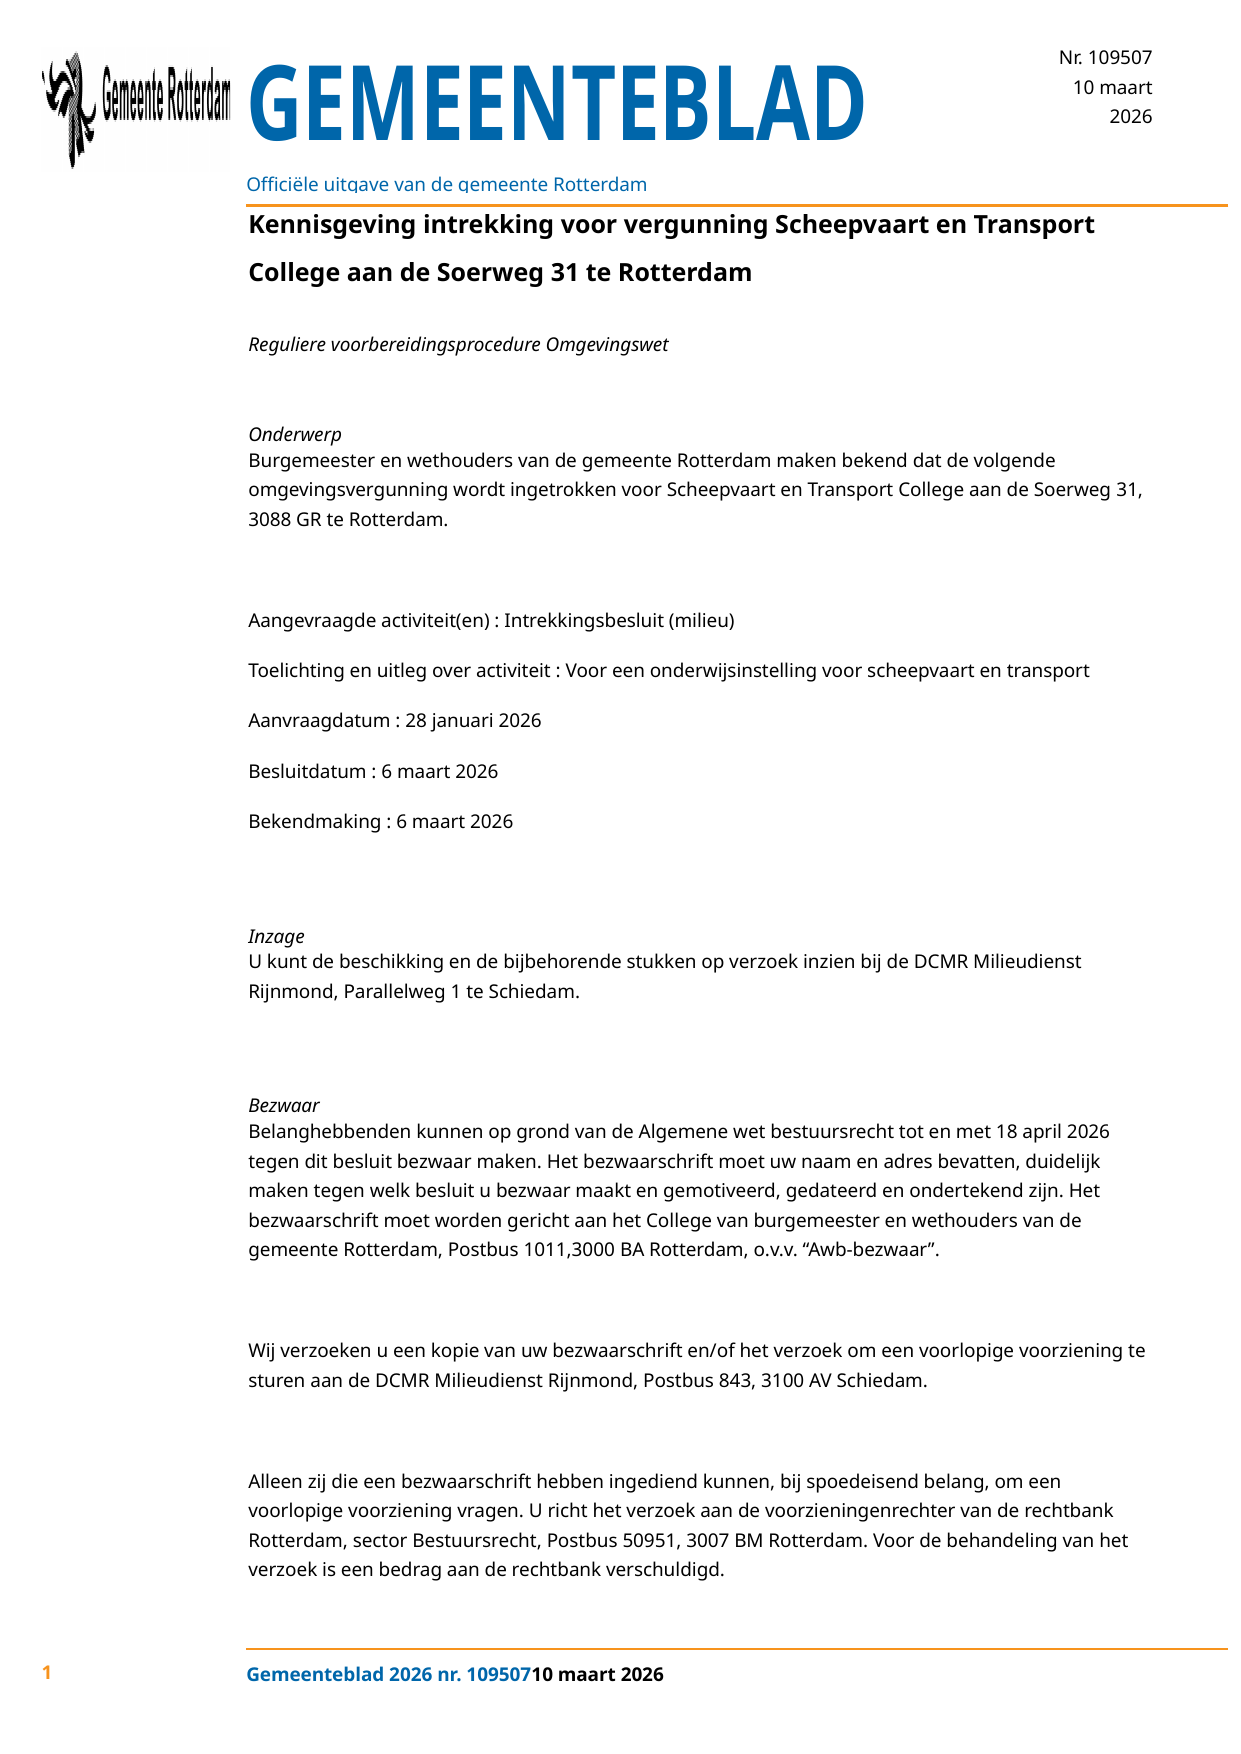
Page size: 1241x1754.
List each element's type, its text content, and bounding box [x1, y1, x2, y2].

text Inzage [248, 923, 1152, 949]
text Besluitdatum : 6 maart 2026 [248, 758, 1152, 784]
text Onderwerp [248, 421, 1152, 447]
text Bezwaar [248, 1093, 1152, 1118]
picture [41, 47, 231, 172]
text Kennisgeving intrekking voor vergunning Scheepvaart en Transport College aan de Soerweg 31 te Rotterdam [248, 207, 1152, 288]
text Bekendmaking : 6 maart 2026 [248, 808, 1152, 834]
text Wij verzoeken u een kopie van uw bezwaarschrift en/of het verzoek om een voorlopige voorziening te sturen aan de DCMR Milieudienst Rijnmond, Postbus 843, 3100 AV Schiedam. [248, 1337, 1152, 1393]
text Aanvraagdatum : 28 januari 2026 [248, 708, 1152, 733]
text Belanghebbenden kunnen op grond van de Algemene wet bestuursrecht tot en met 18 april 2026 tegen dit besluit bezwaar maken. Het bezwaarschrift moet uw naam en adres bevatten, duidelijk maken tegen welk besluit u bezwaar maakt en gemotiveerd, gedateerd en ondertekend zijn. Het bezwaarschrift moet worden gericht aan het College van burgemeester en wethouders van de gemeente Rotterdam, Postbus 1011,3000 BA Rotterdam, o.v.v. “Awb-bezwaar”. [248, 1118, 1152, 1262]
text Toelichting en uitleg over activiteit : Voor een onderwijsinstelling voor scheepvaart en transport [248, 657, 1152, 683]
text Burgemeester en wethouders van de gemeente Rotterdam maken bekend dat de volgende omgevingsvergunning wordt ingetrokken voor Scheepvaart en Transport College aan de Soerweg 31, 3088 GR te Rotterdam. [248, 447, 1152, 532]
text Alleen zij die een bezwaarschrift hebben ingediend kunnen, bij spoedeisend belang, om een voorlopige voorziening vragen. U richt het verzoek aan de voorzieningenrechter van de rechtbank Rotterdam, sector Bestuursrecht, Postbus 50951, 3007 BM Rotterdam. Voor de behandeling van het verzoek is een bedrag aan de rechtbank verschuldigd. [248, 1468, 1152, 1582]
text Aangevraagde activiteit(en) : Intrekkingsbesluit (milieu) [248, 607, 1152, 633]
text U kunt de beschikking en de bijbehorende stukken op verzoek inzien bij de DCMR Milieudienst Rijnmond, Parallelweg 1 te Schiedam. [248, 949, 1152, 1004]
text Reguliere voorbereidingsprocedure Omgevingswet [248, 331, 1152, 357]
